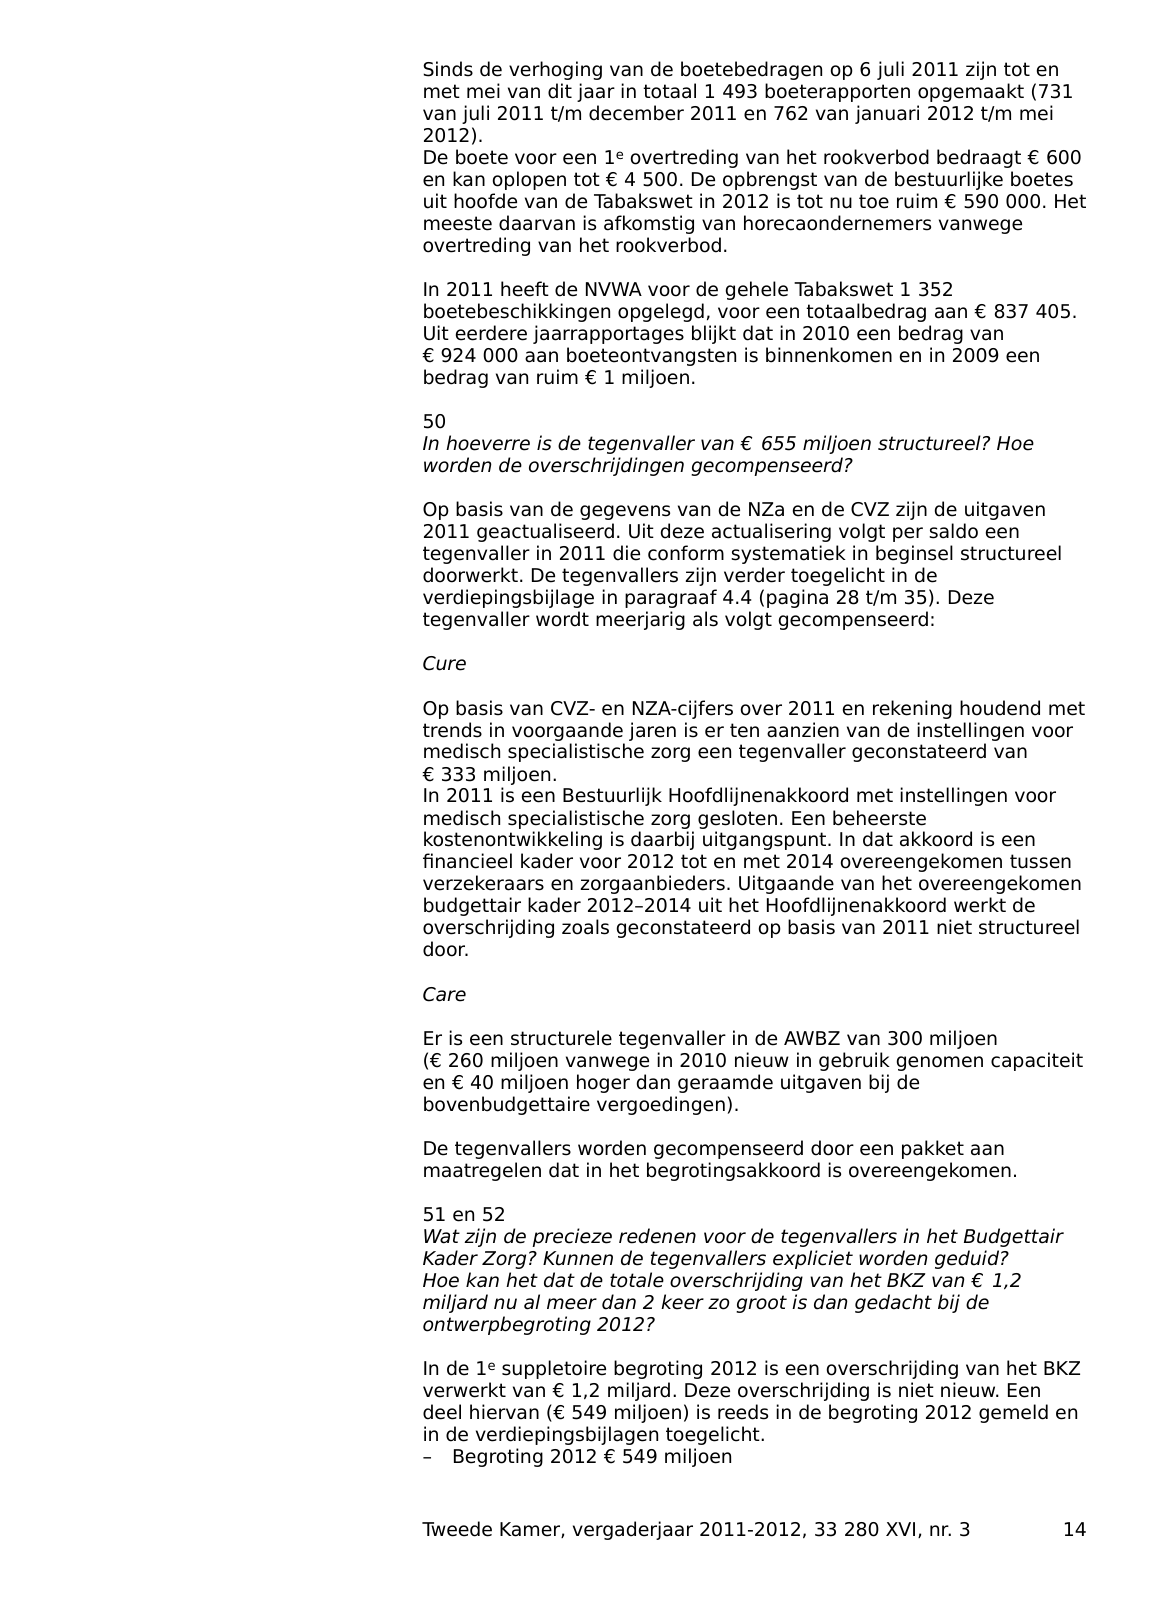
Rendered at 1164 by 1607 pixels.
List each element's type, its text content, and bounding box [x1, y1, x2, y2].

text Hoe kan het dat de totale overschrijding van het BKZ van € 1,2 miljard nu al meer dan 2 keer zo groot is dan gedacht bij de ontwerpbegroting 2012? [422, 1270, 1087, 1336]
text Wat zijn de precieze redenen voor de tegenvallers in het Budgettair Kader Zorg? Kunnen de tegenvallers expliciet worden geduid? [422, 1226, 1087, 1270]
text In hoeverre is de tegenvaller van € 655 miljoen structureel? Hoe worden de overschrijdingen gecompenseerd? [422, 433, 1087, 477]
subtitle Care [422, 983, 1087, 1005]
text De tegenvallers worden gecompenseerd door een pakket aan maatregelen dat in het begrotingsakkoord is overeengekomen. [422, 1138, 1087, 1182]
text Sinds de verhoging van de boetebedragen op 6 juli 2011 zijn tot en met mei van dit jaar in totaal 1 493 boeterapporten opgemaakt (731 van juli 2011 t/m december 2011 en 762 van januari 2012 t/m mei 2012). [422, 59, 1087, 147]
text Op basis van de gegevens van de NZa en de CVZ zijn de uitgaven 2011 geactualiseerd. Uit deze actualisering volgt per saldo een tegenvaller in 2011 die conform systematiek in beginsel structureel doorwerkt. De tegenvallers zijn verder toegelicht in de verdiepingsbijlage in paragraaf 4.4 (pagina 28 t/m 35). Deze tegenvaller wordt meerjarig als volgt gecompenseerd: [422, 499, 1087, 631]
text In 2011 is een Bestuurlijk Hoofdlijnenakkoord met instellingen voor medisch specialistische zorg gesloten. Een beheerste kostenontwikkeling is daarbij uitgangspunt. In dat akkoord is een financieel kader voor 2012 tot en met 2014 overeengekomen tussen verzekeraars en zorgaanbieders. Uitgaande van het overeengekomen budgettair kader 2012–2014 uit het Hoofdlijnenakkoord werkt de overschrijding zoals geconstateerd op basis van 2011 niet structureel door. [422, 785, 1087, 961]
text – Begroting 2012 € 549 miljoen [422, 1446, 1087, 1468]
text In de 1e suppletoire begroting 2012 is een overschrijding van het BKZ verwerkt van € 1,2 miljard. Deze overschrijding is niet nieuw. Een deel hiervan (€ 549 miljoen) is reeds in de begroting 2012 gemeld en in de verdiepingsbijlagen toegelicht. [422, 1358, 1087, 1446]
text Er is een structurele tegenvaller in de AWBZ van 300 miljoen (€ 260 miljoen vanwege in 2010 nieuw in gebruik genomen capaciteit en € 40 miljoen hoger dan geraamde uitgaven bij de bovenbudgettaire vergoedingen). [422, 1028, 1087, 1116]
text De boete voor een 1e overtreding van het rookverbod bedraagt € 600 en kan oplopen tot € 4 500. De opbrengst van de bestuurlijke boetes uit hoofde van de Tabakswet in 2012 is tot nu toe ruim € 590 000. Het meeste daarvan is afkomstig van horecaondernemers vanwege overtreding van het rookverbod. [422, 147, 1087, 257]
text 51 en 52 [422, 1204, 1087, 1226]
text Op basis van CVZ- en NZA-cijfers over 2011 en rekening houdend met trends in voorgaande jaren is er ten aanzien van de instellingen voor medisch specialistische zorg een tegenvaller geconstateerd van € 333 miljoen. [422, 697, 1087, 785]
text 50 [422, 411, 1087, 433]
subtitle Cure [422, 653, 1087, 675]
text In 2011 heeft de NVWA voor de gehele Tabakswet 1 352 boetebeschikkingen opgelegd, voor een totaalbedrag aan € 837 405. Uit eerdere jaarrapportages blijkt dat in 2010 een bedrag van € 924 000 aan boeteontvangsten is binnenkomen en in 2009 een bedrag van ruim € 1 miljoen. [422, 279, 1087, 389]
